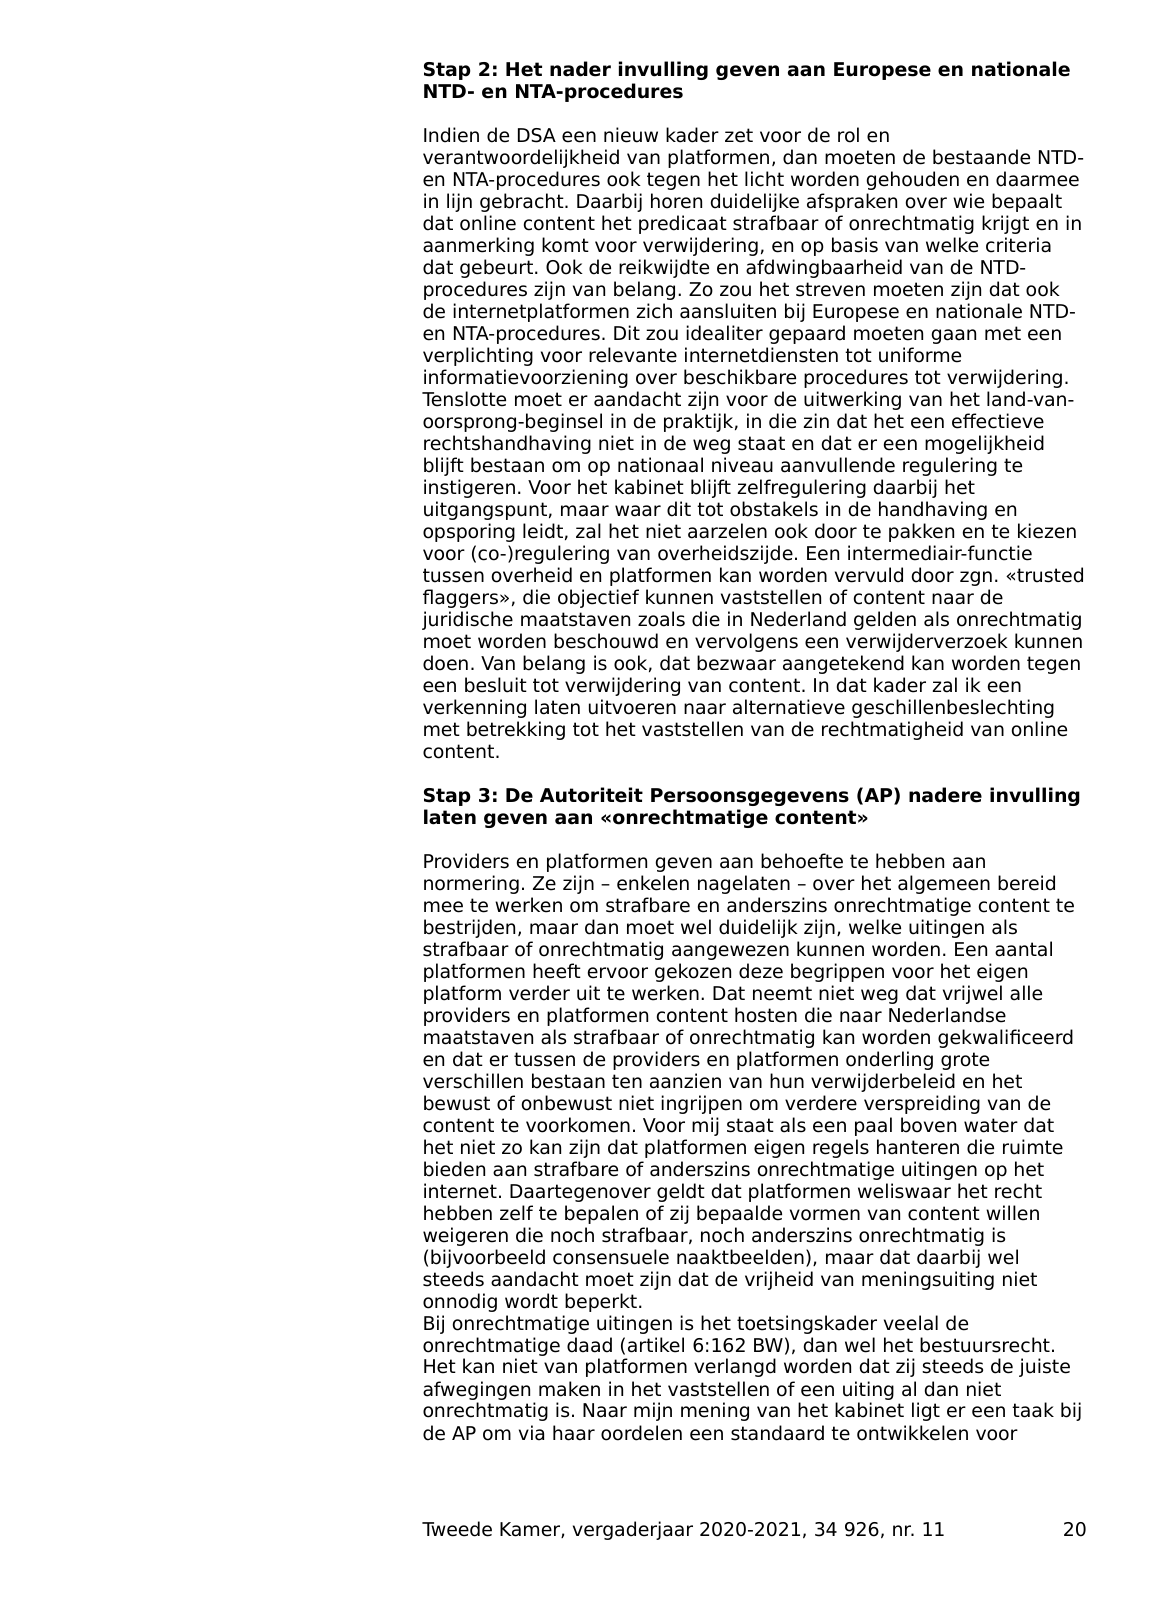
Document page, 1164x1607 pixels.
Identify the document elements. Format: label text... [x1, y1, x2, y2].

text Bij onrechtmatige uitingen is het toetsingskader veelal de onrechtmatige daad (artikel 6:162 BW), dan wel het bestuursrecht. Het kan niet van platformen verlangd worden dat zij steeds de juiste afwegingen maken in het vaststellen of een uiting al dan niet onrechtmatig is. Naar mijn mening van het kabinet ligt er een taak bij de AP om via haar oordelen een standaard te ontwikkelen voor [422, 1312, 1087, 1444]
subtitle Stap 3: De Autoriteit Persoonsgegevens (AP) nadere invulling laten geven aan «onrechtmatige content» [422, 785, 1087, 829]
subtitle Stap 2: Het nader invulling geven aan Europese en nationale NTD- en NTA-procedures [422, 59, 1087, 103]
text Providers en platformen geven aan behoefte te hebben aan normering. Ze zijn – enkelen nagelaten – over het algemeen bereid mee te werken om strafbare en anderszins onrechtmatige content te bestrijden, maar dan moet wel duidelijk zijn, welke uitingen als strafbaar of onrechtmatig aangewezen kunnen worden. Een aantal platformen heeft ervoor gekozen deze begrippen voor het eigen platform verder uit te werken. Dat neemt niet weg dat vrijwel alle providers en platformen content hosten die naar Nederlandse maatstaven als strafbaar of onrechtmatig kan worden gekwalificeerd en dat er tussen de providers en platformen onderling grote verschillen bestaan ten aanzien van hun verwijderbeleid en het bewust of onbewust niet ingrijpen om verdere verspreiding van de content te voorkomen. Voor mij staat als een paal boven water dat het niet zo kan zijn dat platformen eigen regels hanteren die ruimte bieden aan strafbare of anderszins onrechtmatige uitingen op het internet. Daartegenover geldt dat platformen weliswaar het recht hebben zelf te bepalen of zij bepaalde vormen van content willen weigeren die noch strafbaar, noch anderszins onrechtmatig is (bijvoorbeeld consensuele naaktbeelden), maar dat daarbij wel steeds aandacht moet zijn dat de vrijheid van meningsuiting niet onnodig wordt beperkt. [422, 851, 1087, 1312]
text Indien de DSA een nieuw kader zet voor de rol en verantwoordelijkheid van platformen, dan moeten de bestaande NTD- en NTA-procedures ook tegen het licht worden gehouden en daarmee in lijn gebracht. Daarbij horen duidelijke afspraken over wie bepaalt dat online content het predicaat strafbaar of onrechtmatig krijgt en in aanmerking komt voor verwijdering, en op basis van welke criteria dat gebeurt. Ook de reikwijdte en afdwingbaarheid van de NTD-procedures zijn van belang. Zo zou het streven moeten zijn dat ook de internetplatformen zich aansluiten bij Europese en nationale NTD- en NTA-procedures. Dit zou idealiter gepaard moeten gaan met een verplichting voor relevante internetdiensten tot uniforme informatievoorziening over beschikbare procedures tot verwijdering. Tenslotte moet er aandacht zijn voor de uitwerking van het land-van-oorsprong-beginsel in de praktijk, in die zin dat het een effectieve rechtshandhaving niet in de weg staat en dat er een mogelijkheid blijft bestaan om op nationaal niveau aanvullende regulering te instigeren. Voor het kabinet blijft zelfregulering daarbij het uitgangspunt, maar waar dit tot obstakels in de handhaving en opsporing leidt, zal het niet aarzelen ook door te pakken en te kiezen voor (co-)regulering van overheidszijde. Een intermediair-functie tussen overheid en platformen kan worden vervuld door zgn. «trusted flaggers», die objectief kunnen vaststellen of content naar de juridische maatstaven zoals die in Nederland gelden als onrechtmatig moet worden beschouwd en vervolgens een verwijderverzoek kunnen doen. Van belang is ook, dat bezwaar aangetekend kan worden tegen een besluit tot verwijdering van content. In dat kader zal ik een verkenning laten uitvoeren naar alternatieve geschillenbeslechting met betrekking tot het vaststellen van de rechtmatigheid van online content. [422, 125, 1087, 763]
